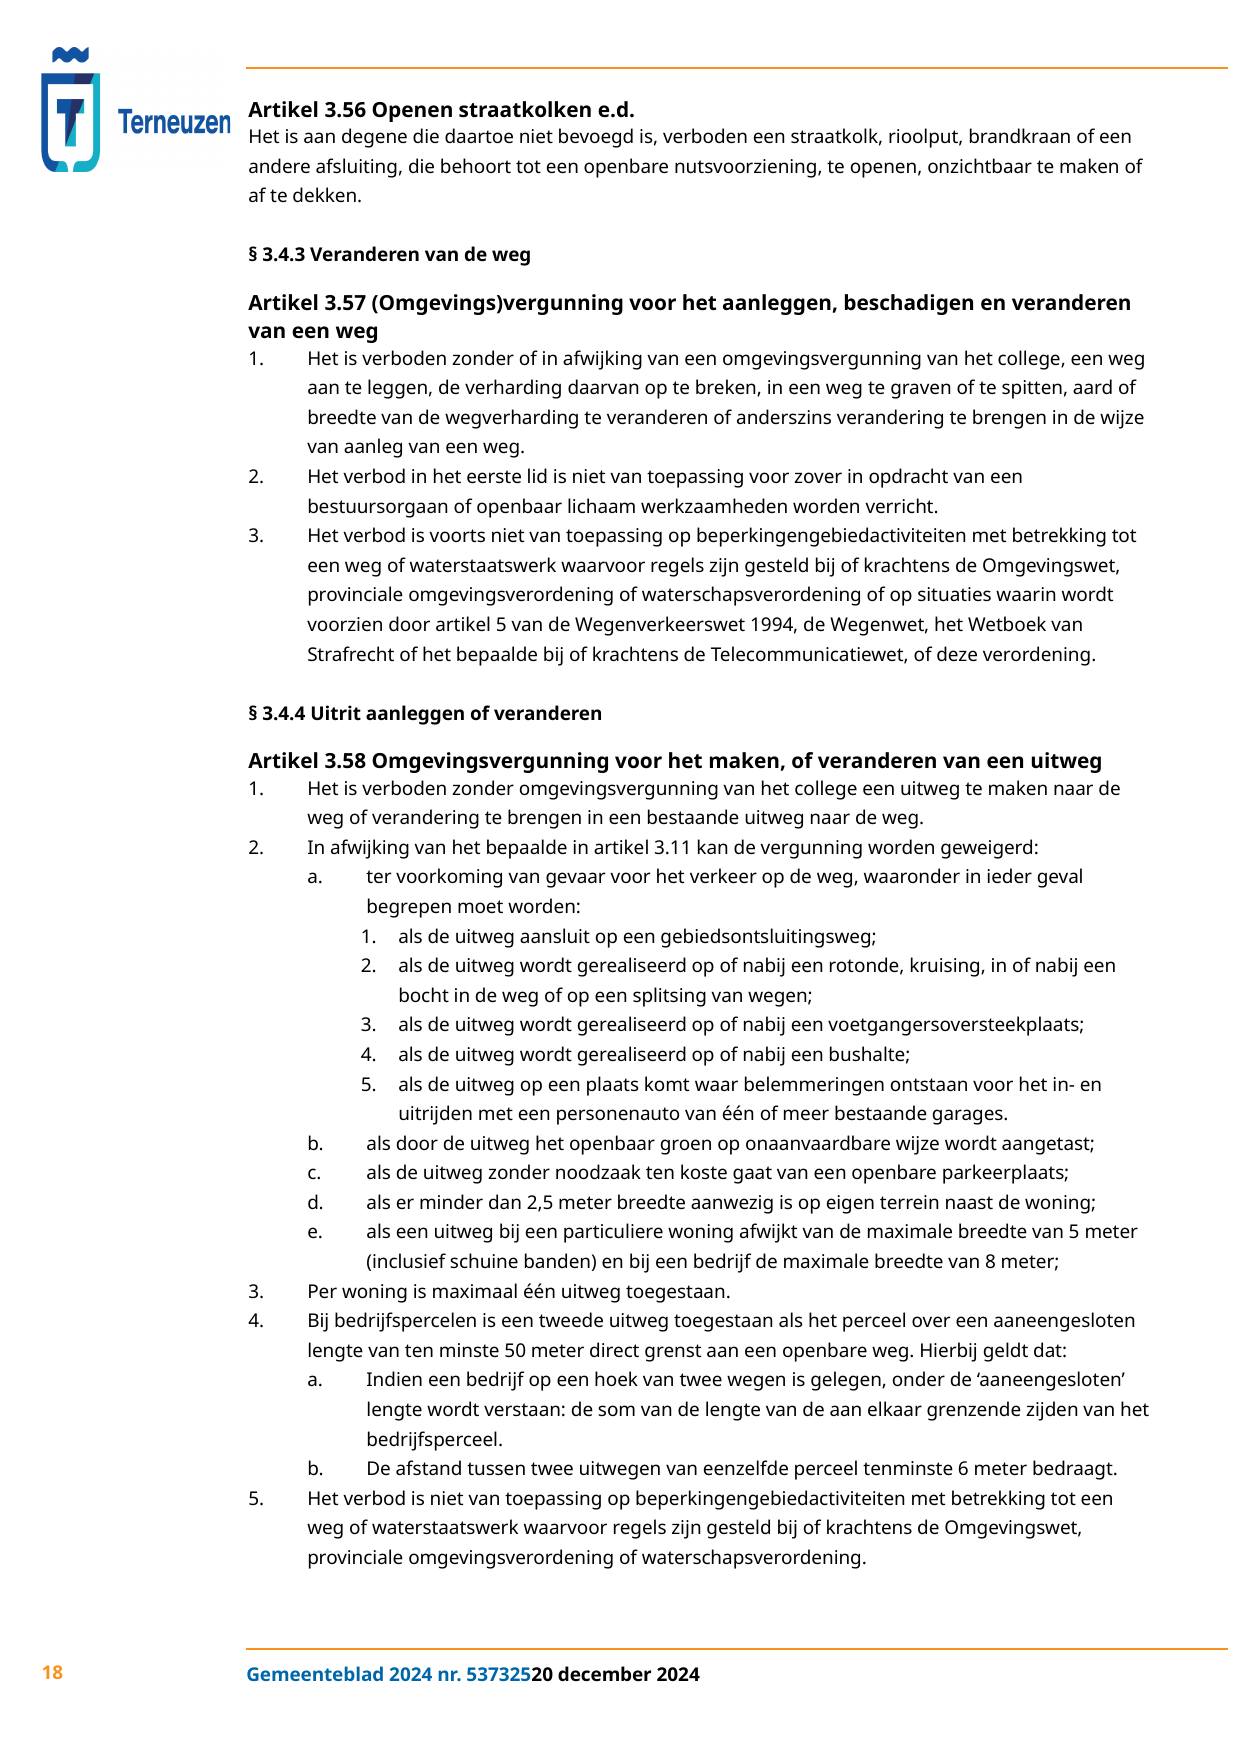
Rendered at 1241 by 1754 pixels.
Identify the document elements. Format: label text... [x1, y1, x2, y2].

list ter voorkoming van gevaar voor het verkeer op de weg, waaronder in ieder geval begrepen moet worden: [307, 864, 1152, 919]
list Bij bedrijfspercelen is een tweede uitweg toegestaan als het perceel over een aaneengesloten lengte van ten minste 50 meter direct grenst aan een openbare weg. Hierbij geldt dat: [248, 1307, 1152, 1363]
picture [41, 47, 231, 172]
text Artikel 3.58 Omgevingsvergunning voor het maken, of veranderen van een uitweg [248, 747, 1152, 775]
list Het verbod is voorts niet van toepassing op beperkingengebiedactiviteiten met betrekking tot een weg of waterstaatswerk waarvoor regels zijn gesteld bij of krachtens de Omgevingswet, provinciale omgevingsverordening of waterschapsverordening of op situaties waarin wordt voorzien door artikel 5 van de Wegenverkeerswet 1994, de Wegenwet, het Wetboek van Strafrecht of het bepaalde bij of krachtens de Telecommunicatiewet, of deze verordening. [248, 522, 1152, 667]
list als er minder dan 2,5 meter breedte aanwezig is op eigen terrein naast de woning; [307, 1189, 1152, 1215]
text Artikel 3.57 (Omgevings)vergunning voor het aanleggen, beschadigen en veranderen van een weg [248, 288, 1152, 345]
list als door de uitweg het openbaar groen op onaanvaardbare wijze wordt aangetast; [307, 1130, 1152, 1156]
list Het verbod in het eerste lid is niet van toepassing voor zover in opdracht van een bestuursorgaan of openbaar lichaam werkzaamheden worden verricht. [248, 463, 1152, 519]
text § 3.4.4 Uitrit aanleggen of veranderen [248, 700, 1152, 726]
list als de uitweg op een plaats komt waar belemmeringen ontstaan voor het in- en uitrijden met een personenauto van één of meer bestaande garages. [361, 1071, 1152, 1126]
list als een uitweg bij een particuliere woning afwijkt van de maximale breedte van 5 meter (inclusief schuine banden) en bij een bedrijf de maximale breedte van 8 meter; [307, 1219, 1152, 1274]
list Per woning is maximaal één uitweg toegestaan. [248, 1278, 1152, 1304]
list Indien een bedrijf op een hoek van twee wegen is gelegen, onder de ‘aaneengesloten’ lengte wordt verstaan: de som van de lengte van de aan elkaar grenzende zijden van het bedrijfsperceel. [307, 1367, 1152, 1452]
list Het verbod is niet van toepassing op beperkingengebiedactiviteiten met betrekking tot een weg of waterstaatswerk waarvoor regels zijn gesteld bij of krachtens de Omgevingswet, provinciale omgevingsverordening of waterschapsverordening. [248, 1485, 1152, 1570]
list als de uitweg wordt gerealiseerd op of nabij een rotonde, kruising, in of nabij een bocht in de weg of op een splitsing van wegen; [361, 952, 1152, 1008]
text § 3.4.3 Veranderen van de weg [248, 242, 1152, 267]
list Het is verboden zonder of in afwijking van een omgevingsvergunning van het college, een weg aan te leggen, de verharding daarvan op te breken, in een weg te graven of te spitten, aard of breedte van de wegverharding te veranderen of anderszins verandering te brengen in de wijze van aanleg van een weg. [248, 345, 1152, 459]
text Het is aan degene die daartoe niet bevoegd is, verboden een straatkolk, rioolput, brandkraan of een andere afsluiting, die behoort tot een openbare nutsvoorziening, te openen, onzichtbaar te maken of af te dekken. [248, 123, 1152, 208]
text Artikel 3.56 Openen straatkolken e.d. [248, 95, 1152, 123]
list als de uitweg zonder noodzaak ten koste gaat van een openbare parkeerplaats; [307, 1159, 1152, 1185]
list In afwijking van het bepaalde in artikel 3.11 kan de vergunning worden geweigerd: [248, 834, 1152, 860]
list als de uitweg wordt gerealiseerd op of nabij een bushalte; [361, 1041, 1152, 1067]
list als de uitweg aansluit op een gebiedsontsluitingsweg; [361, 923, 1152, 949]
list De afstand tussen twee uitwegen van eenzelfde perceel tenminste 6 meter bedraagt. [307, 1455, 1152, 1481]
list Het is verboden zonder omgevingsvergunning van het college een uitweg te maken naar de weg of verandering te brengen in een bestaande uitweg naar de weg. [248, 775, 1152, 830]
list als de uitweg wordt gerealiseerd op of nabij een voetgangersoversteekplaats; [361, 1012, 1152, 1037]
